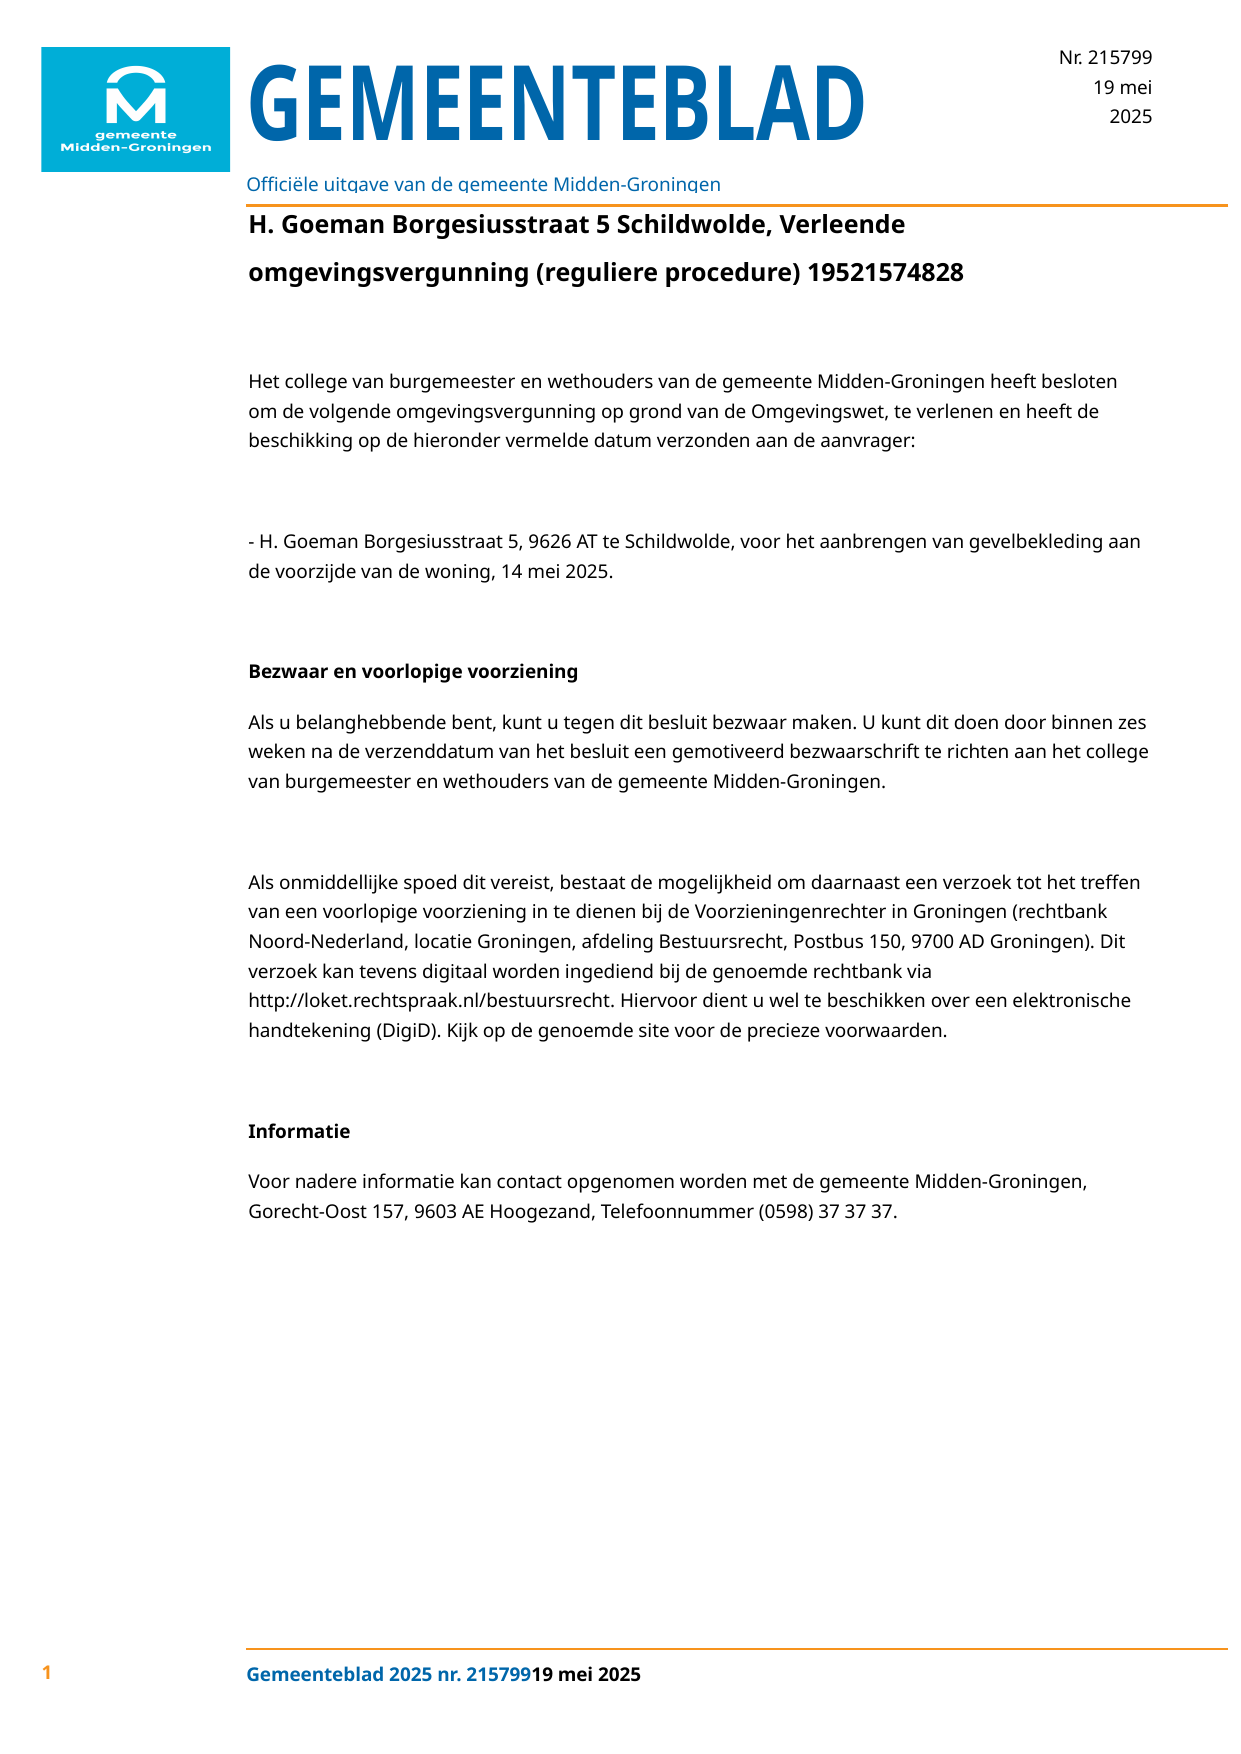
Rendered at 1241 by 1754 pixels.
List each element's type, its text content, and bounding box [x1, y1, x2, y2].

text Als u belanghebbende bent, kunt u tegen dit besluit bezwaar maken. U kunt dit doen door binnen zes weken na de verzenddatum van het besluit een gemotiveerd bezwaarschrift te richten aan het college van burgemeester en wethouders van de gemeente Midden-Groningen. [248, 709, 1152, 794]
picture [184, 146, 190, 153]
picture [108, 66, 164, 82]
text Informatie [248, 1118, 1152, 1144]
text Het college van burgemeester en wethouders van de gemeente Midden-Groningen heeft besloten om de volgende omgevingsvergunning op grond van de Omgevingswet, te verlenen en heeft de beschikking op de hieronder vermelde datum verzonden aan de aanvrager: [248, 368, 1152, 453]
text H. Goeman Borgesiusstraat 5 Schildwolde, Verleende omgevingsvergunning (reguliere procedure) 19521574828 [248, 207, 1152, 288]
text Voor nadere informatie kan contact opgenomen worden met de gemeente Midden-Groningen, Gorecht-Oost 157, 9603 AE Hoogezand, Telefoonnummer (0598) 37 37 37. [248, 1168, 1152, 1224]
text - H. Goeman Borgesiusstraat 5, 9626 AT te Schildwolde, voor het aanbrengen van gevelbekleding aan de voorzijde van de woning, 14 mei 2025. [248, 528, 1152, 584]
text Bezwaar en voorlopige voorziening [248, 659, 1152, 684]
text Als onmiddellijke spoed dit vereist, bestaat de mogelijkheid om daarnaast een verzoek tot het treffen van een voorlopige voorziening in te dienen bij de Voorzieningenrechter in Groningen (rechtbank Noord-Nederland, locatie Groningen, afdeling Bestuursrecht, Postbus 150, 9700 AD Groningen). Dit verzoek kan tevens digitaal worden ingediend bij de genoemde rechtbank via http://loket.rechtspraak.nl/bestuursrecht. Hiervoor dient u wel te beschikken over een elektronische handtekening (DigiD). Kijk op de genoemde site voor de precieze voorwaarden. [248, 869, 1152, 1043]
picture [107, 89, 165, 122]
